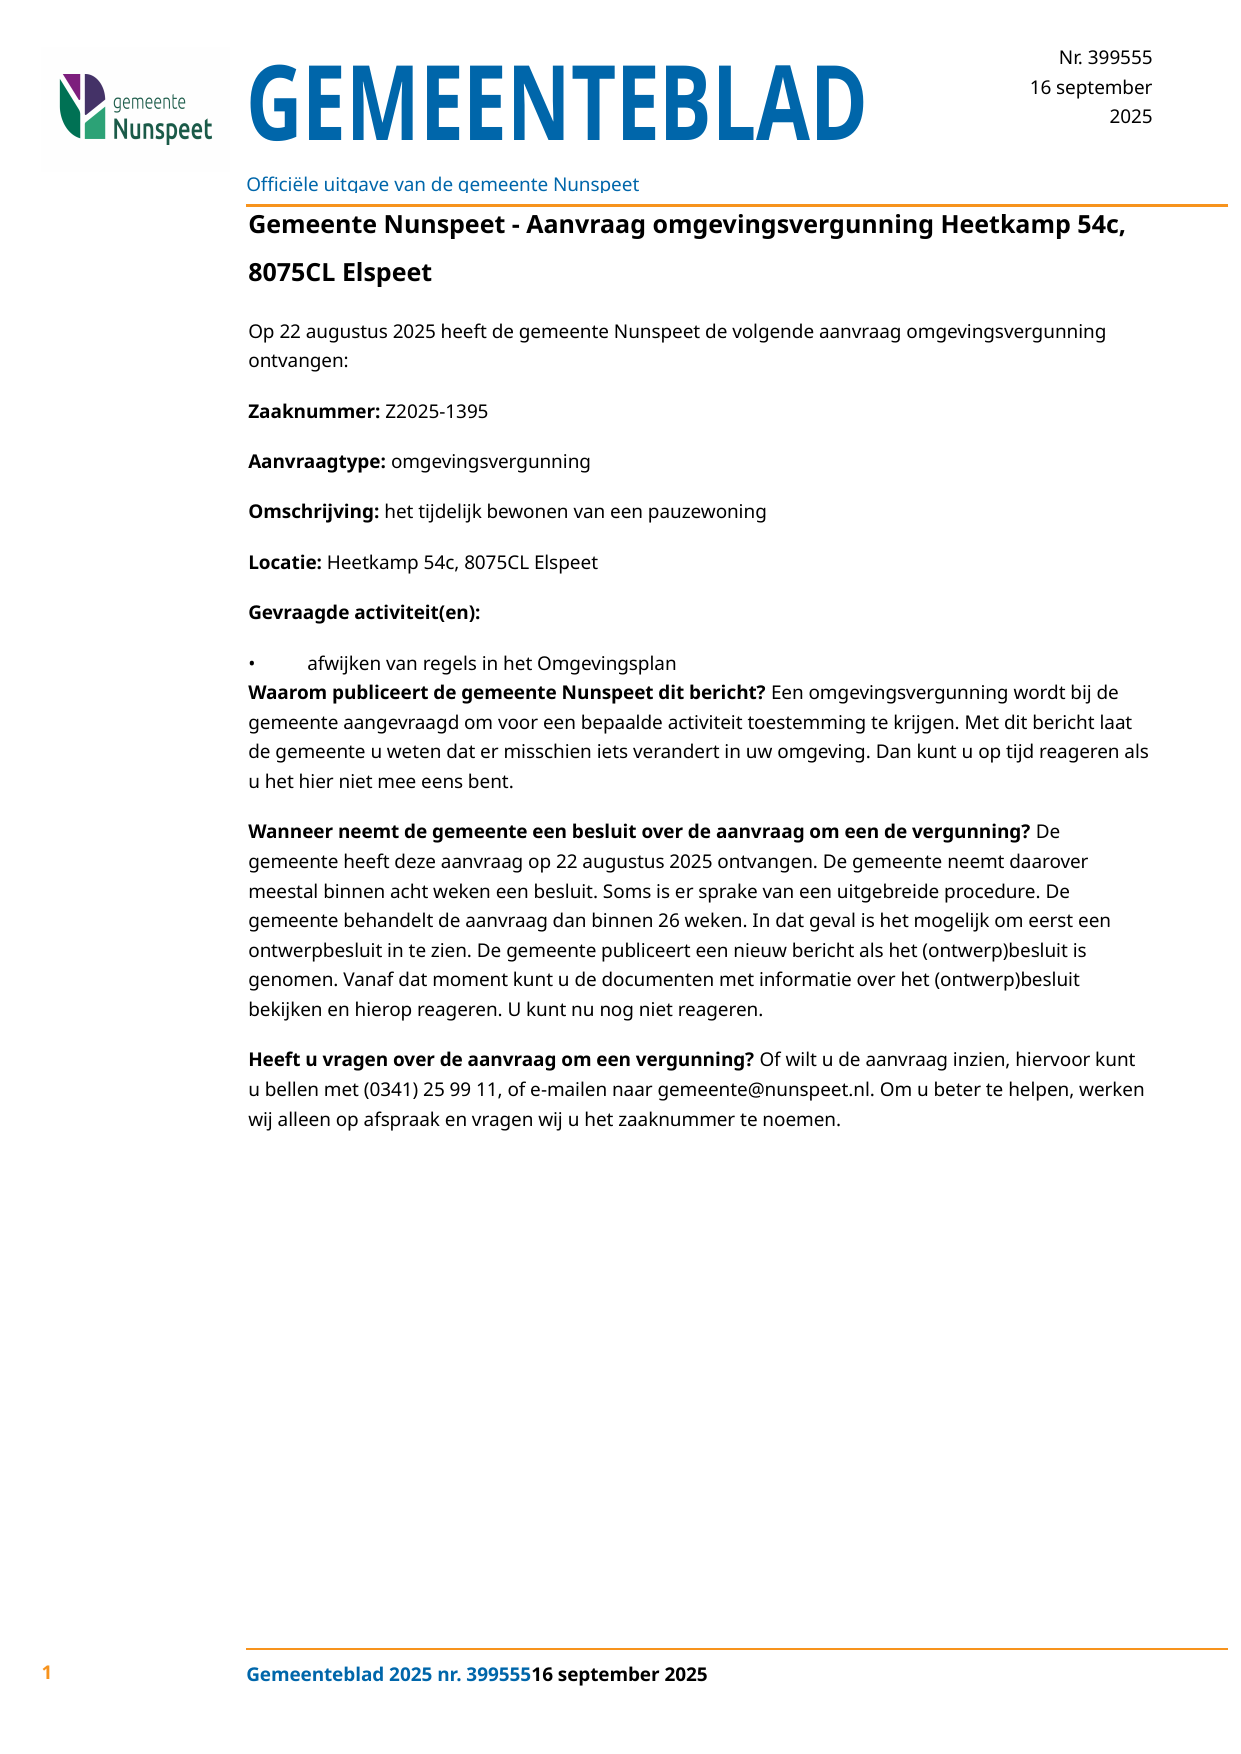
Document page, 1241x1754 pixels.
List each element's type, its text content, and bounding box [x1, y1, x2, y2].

text Locatie: Heetkamp 54c, 8075CL Elspeet [248, 549, 1152, 575]
text Waarom publiceert de gemeente Nunspeet dit bericht? Een omgevingsvergunning wordt bij de gemeente aangevraagd om voor een bepaalde activiteit toestemming te krijgen. Met dit bericht laat de gemeente u weten dat er misschien iets verandert in uw omgeving. Dan kunt u op tijd reageren als u het hier niet mee eens bent. [248, 679, 1152, 794]
text Gevraagde activiteit(en): [248, 599, 1152, 625]
text Zaaknummer: Z2025-1395 [248, 398, 1152, 424]
text Op 22 augustus 2025 heeft de gemeente Nunspeet de volgende aanvraag omgevingsvergunning ontvangen: [248, 318, 1152, 373]
picture [41, 47, 231, 172]
text Aanvraagtype: omgevingsvergunning [248, 448, 1152, 474]
text Heeft u vragen over de aanvraag om een vergunning? Of wilt u de aanvraag inzien, hiervoor kunt u bellen met (0341) 25 99 11, of e-mailen naar gemeente@nunspeet.nl. Om u beter te helpen, werken wij alleen op afspraak en vragen wij u het zaaknummer te noemen. [248, 1047, 1152, 1132]
list afwijken van regels in het Omgevingsplan [248, 650, 1152, 676]
text Wanneer neemt de gemeente een besluit over de aanvraag om een de vergunning? De gemeente heeft deze aanvraag op 22 augustus 2025 ontvangen. De gemeente neemt daarover meestal binnen acht weken een besluit. Soms is er sprake van een uitgebreide procedure. De gemeente behandelt de aanvraag dan binnen 26 weken. In dat geval is het mogelijk om eerst een ontwerpbesluit in te zien. De gemeente publiceert een nieuw bericht als het (ontwerp)besluit is genomen. Vanaf dat moment kunt u de documenten met informatie over het (ontwerp)besluit bekijken en hierop reageren. U kunt nu nog niet reageren. [248, 819, 1152, 1022]
text Gemeente Nunspeet - Aanvraag omgevingsvergunning Heetkamp 54c, 8075CL Elspeet [248, 207, 1152, 288]
text Omschrijving: het tijdelijk bewonen van een pauzewoning [248, 499, 1152, 524]
